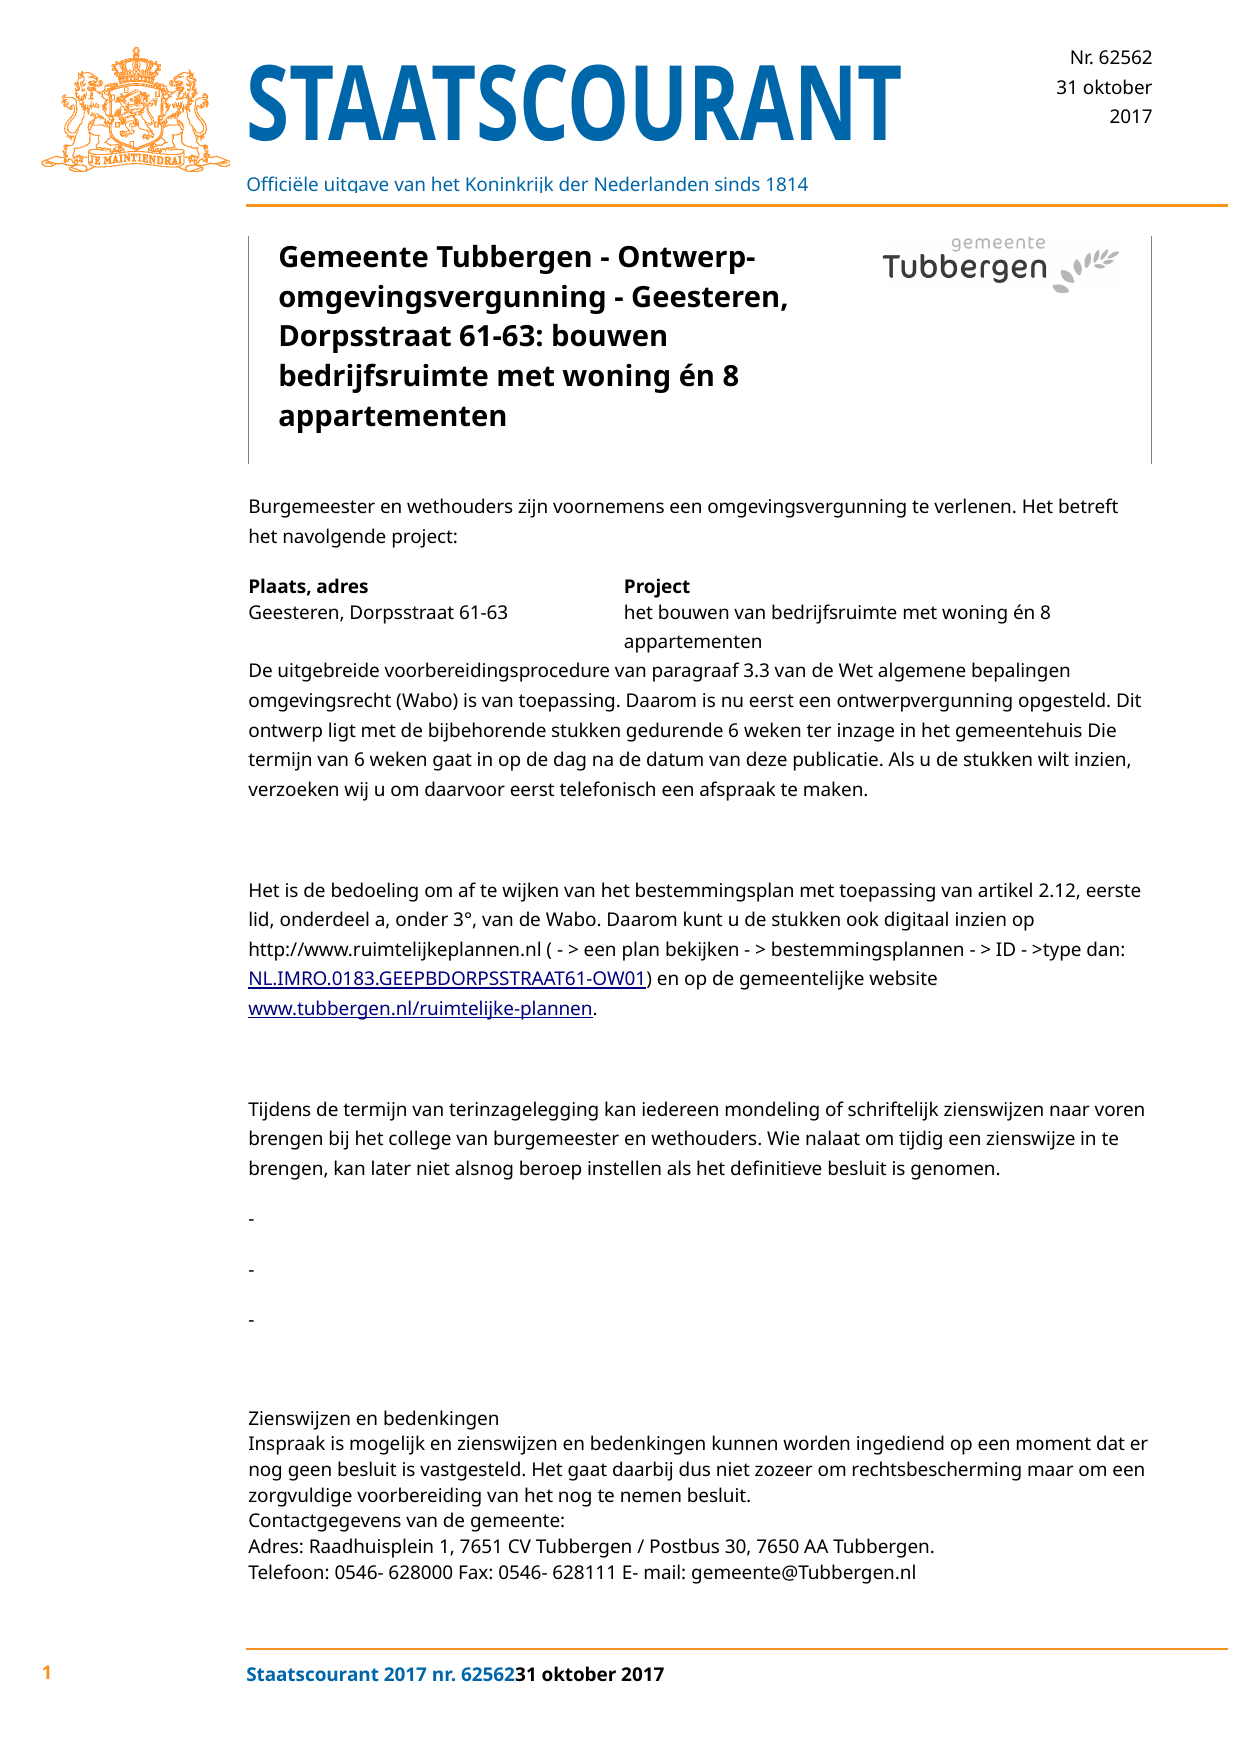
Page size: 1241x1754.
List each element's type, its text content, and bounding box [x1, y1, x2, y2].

text Adres: Raadhuisplein 1, 7651 CV Tubbergen / Postbus 30, 7650 AA Tubbergen. [248, 1533, 1152, 1559]
table_header Project [624, 574, 1152, 599]
text - [248, 1206, 1152, 1231]
table_header [850, 236, 1151, 464]
text Het is de bedoeling om af te wijken van het bestemmingsplan met toepassing van artikel 2.12, eerste lid, onderdeel a, onder 3°, van de Wabo. Daarom kunt u de stukken ook digitaal inzien op http://www.ruimtelijkeplannen.nl ( - > een plan bekijken - > bestemmingsplannen - > ID - >type dan: NL.IMRO.0183.GEEPBDORPSSTRAAT61-OW01) en op de gemeentelijke website www.tubbergen.nl/ruimtelijke-plannen. [248, 877, 1152, 1021]
text Contactgegevens van de gemeente: [248, 1508, 1152, 1533]
table_cell Geesteren, Dorpsstraat 61-63 [248, 599, 624, 654]
picture [882, 236, 1119, 293]
table_header Plaats, adres [248, 574, 624, 599]
text Tijdens de termijn van terinzagelegging kan iedereen mondeling of schriftelijk zienswijzen naar voren brengen bij het college van burgemeester en wethouders. Wie nalaat om tijdig een zienswijze in te brengen, kan later niet alsnog beroep instellen als het definitieve besluit is genomen. [248, 1096, 1152, 1181]
table_header Gemeente Tubbergen - Ontwerp- omgevingsvergunning - Geesteren, Dorpsstraat 61-63: bouwen bedrijfsruimte met woning én 8 appartementen [249, 236, 850, 464]
text - [248, 1306, 1152, 1332]
text Zienswijzen en bedenkingen [248, 1405, 1152, 1430]
table_cell het bouwen van bedrijfsruimte met woning én 8 appartementen [624, 599, 1152, 654]
text Inspraak is mogelijk en zienswijzen en bedenkingen kunnen worden ingediend op een moment dat er nog geen besluit is vastgesteld. Het gaat daarbij dus niet zozeer om rechtsbescherming maar om een zorgvuldige voorbereiding van het nog te nemen besluit. [248, 1430, 1152, 1508]
text De uitgebreide voorbereidingsprocedure van paragraaf 3.3 van de Wet algemene bepalingen omgevingsrecht (Wabo) is van toepassing. Daarom is nu eerst een ontwerpvergunning opgesteld. Dit ontwerp ligt met de bijbehorende stukken gedurende 6 weken ter inzage in het gemeentehuis Die termijn van 6 weken gaat in op de dag na de datum van deze publicatie. Als u de stukken wilt inzien, verzoeken wij u om daarvoor eerst telefonisch een afspraak te maken. [248, 658, 1152, 802]
text Telefoon: 0546- 628000 Fax: 0546- 628111 E- mail: gemeente@Tubbergen.nl [248, 1559, 1152, 1585]
text - [248, 1256, 1152, 1282]
picture [41, 47, 231, 172]
text Burgemeester en wethouders zijn voornemens een omgevingsvergunning te verlenen. Het betreft het navolgende project: [248, 493, 1152, 549]
